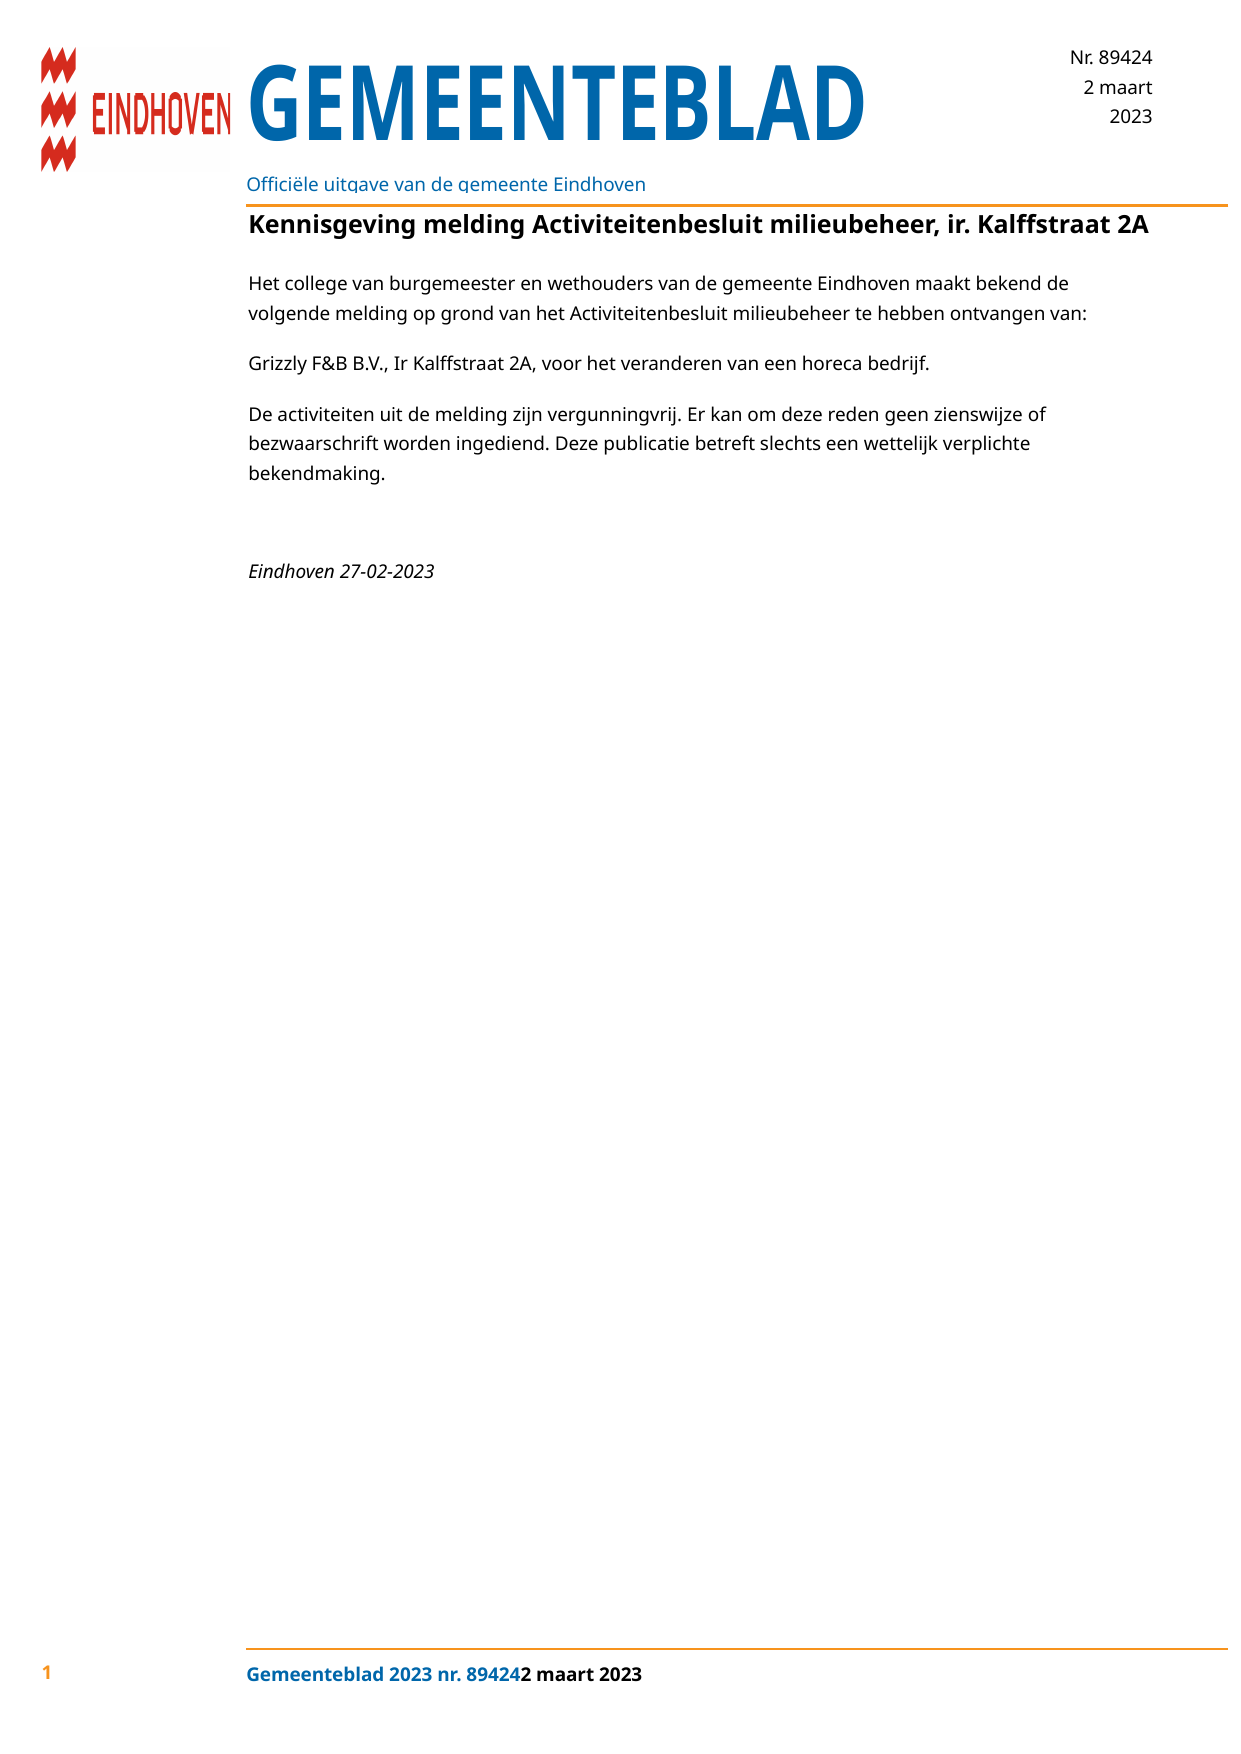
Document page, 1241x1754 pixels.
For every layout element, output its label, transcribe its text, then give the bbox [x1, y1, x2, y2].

text Het college van burgemeester en wethouders van de gemeente Eindhoven maakt bekend de volgende melding op grond van het Activiteitenbesluit milieubeheer te hebben ontvangen van: [248, 270, 1152, 326]
text Kennisgeving melding Activiteitenbesluit milieubeheer, ir. Kalffstraat 2A [248, 207, 1152, 241]
text De activiteiten uit de melding zijn vergunningvrij. Er kan om deze reden geen zienswijze of bezwaarschrift worden ingediend. Deze publicatie betreft slechts een wettelijk verplichte bekendmaking. [248, 401, 1152, 486]
text Eindhoven 27-02-2023 [248, 558, 1152, 584]
picture [41, 47, 231, 172]
text Grizzly F&B B.V., Ir Kalffstraat 2A, voor het veranderen van een horeca bedrijf. [248, 350, 1152, 376]
